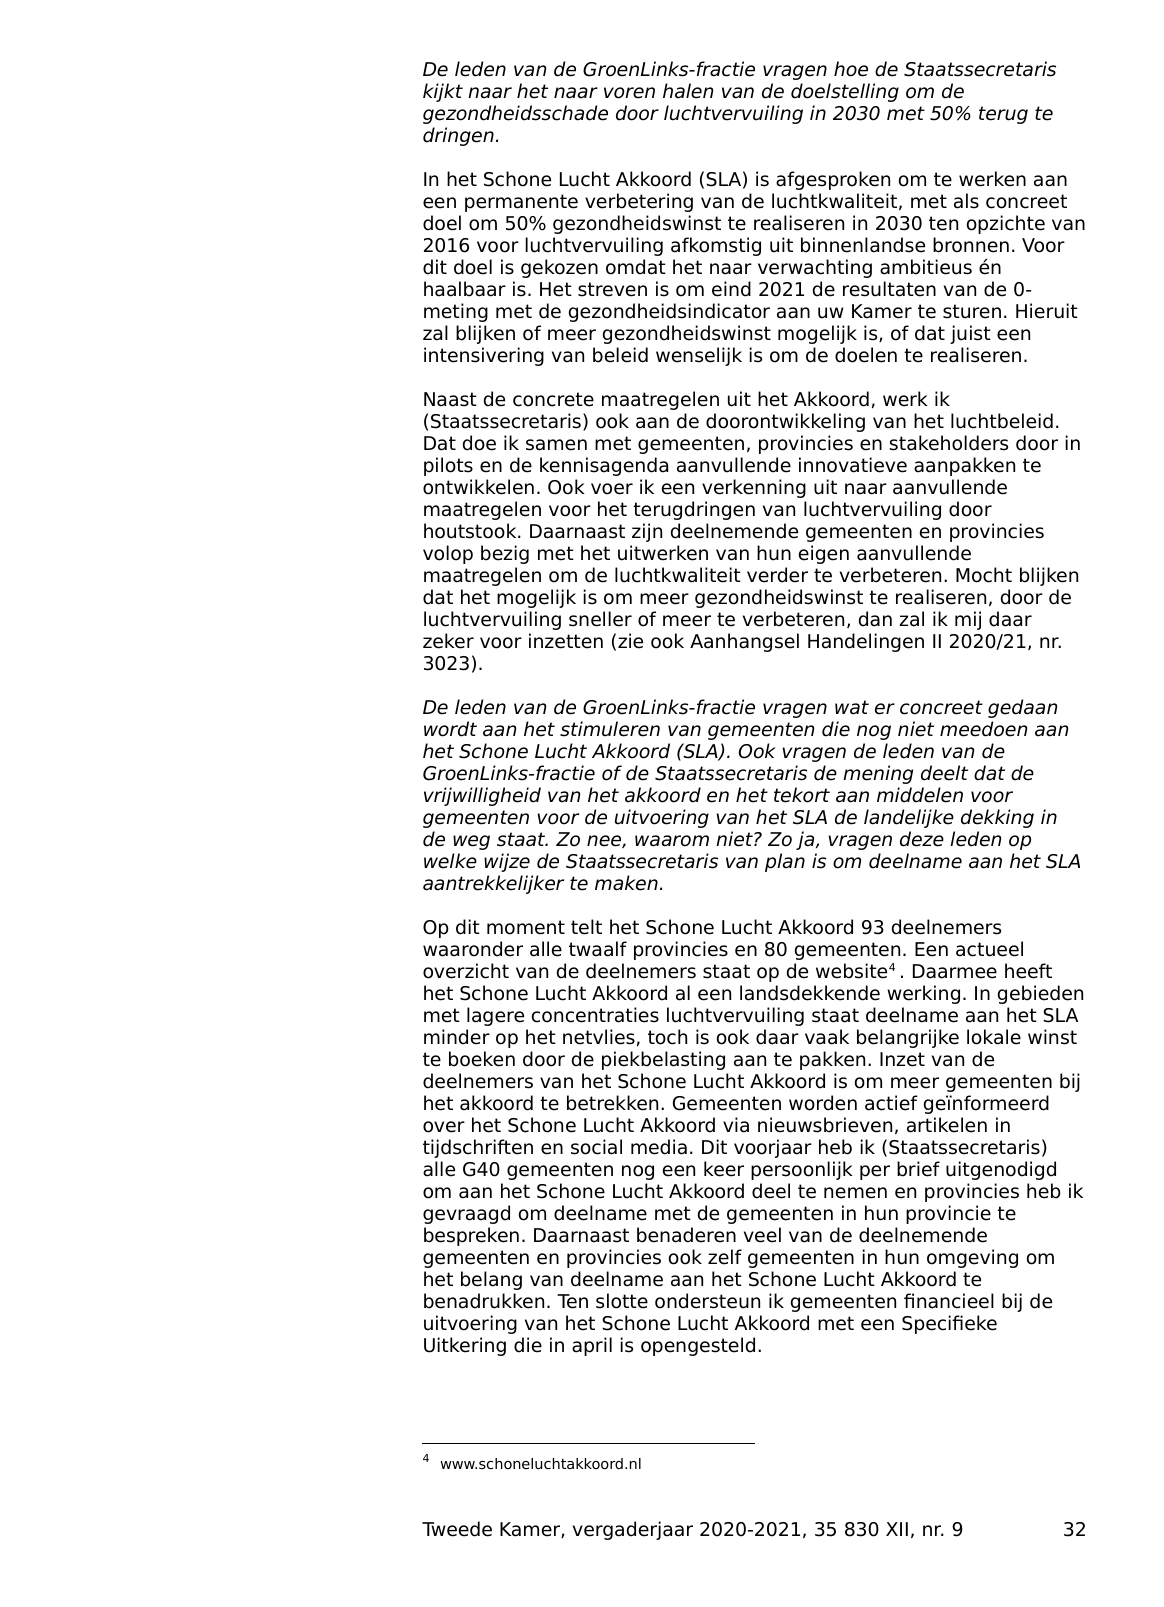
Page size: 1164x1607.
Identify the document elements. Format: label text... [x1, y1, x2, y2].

text Op dit moment telt het Schone Lucht Akkoord 93 deelnemers waaronder alle twaalf provincies en 80 gemeenten. Een actueel overzicht van de deelnemers staat op de website. Daarmee heeft het Schone Lucht Akkoord al een landsdekkende werking. In gebieden met lagere concentraties luchtvervuiling staat deelname aan het SLA minder op het netvlies, toch is ook daar vaak belangrijke lokale winst te boeken door de piekbelasting aan te pakken. Inzet van de deelnemers van het Schone Lucht Akkoord is om meer gemeenten bij het akkoord te betrekken. Gemeenten worden actief geïnformeerd over het Schone Lucht Akkoord via nieuwsbrieven, artikelen in tijdschriften en social media. Dit voorjaar heb ik (Staatssecretaris) alle G40 gemeenten nog een keer persoonlijk per brief uitgenodigd om aan het Schone Lucht Akkoord deel te nemen en provincies heb ik gevraagd om deelname met de gemeenten in hun provincie te bespreken. Daarnaast benaderen veel van de deelnemende gemeenten en provincies ook zelf gemeenten in hun omgeving om het belang van deelname aan het Schone Lucht Akkoord te benadrukken. Ten slotte ondersteun ik gemeenten financieel bij de uitvoering van het Schone Lucht Akkoord met een Specifieke Uitkering die in april is opengesteld. [422, 917, 1087, 1357]
text www.schoneluchtakkoord.nl [422, 1452, 1087, 1474]
text De leden van de GroenLinks-fractie vragen wat er concreet gedaan wordt aan het stimuleren van gemeenten die nog niet meedoen aan het Schone Lucht Akkoord (SLA). Ook vragen de leden van de GroenLinks-fractie of de Staatssecretaris de mening deelt dat de vrijwilligheid van het akkoord en het tekort aan middelen voor gemeenten voor de uitvoering van het SLA de landelijke dekking in de weg staat. Zo nee, waarom niet? Zo ja, vragen deze leden op welke wijze de Staatssecretaris van plan is om deelname aan het SLA aantrekkelijker te maken. [422, 697, 1087, 895]
text Naast de concrete maatregelen uit het Akkoord, werk ik (Staatssecretaris) ook aan de doorontwikkeling van het luchtbeleid. Dat doe ik samen met gemeenten, provincies en stakeholders door in pilots en de kennisagenda aanvullende innovatieve aanpakken te ontwikkelen. Ook voer ik een verkenning uit naar aanvullende maatregelen voor het terugdringen van luchtvervuiling door houtstook. Daarnaast zijn deelnemende gemeenten en provincies volop bezig met het uitwerken van hun eigen aanvullende maatregelen om de luchtkwaliteit verder te verbeteren. Mocht blijken dat het mogelijk is om meer gezondheidswinst te realiseren, door de luchtvervuiling sneller of meer te verbeteren, dan zal ik mij daar zeker voor inzetten (zie ook Aanhangsel Handelingen II 2020/21, nr. 3023). [422, 389, 1087, 675]
text In het Schone Lucht Akkoord (SLA) is afgesproken om te werken aan een permanente verbetering van de luchtkwaliteit, met als concreet doel om 50% gezondheidswinst te realiseren in 2030 ten opzichte van 2016 voor luchtvervuiling afkomstig uit binnenlandse bronnen. Voor dit doel is gekozen omdat het naar verwachting ambitieus én haalbaar is. Het streven is om eind 2021 de resultaten van de 0-meting met de gezondheidsindicator aan uw Kamer te sturen. Hieruit zal blijken of meer gezondheidswinst mogelijk is, of dat juist een intensivering van beleid wenselijk is om de doelen te realiseren. [422, 169, 1087, 367]
text De leden van de GroenLinks-fractie vragen hoe de Staatssecretaris kijkt naar het naar voren halen van de doelstelling om de gezondheidsschade door luchtvervuiling in 2030 met 50% terug te dringen. [422, 59, 1087, 147]
